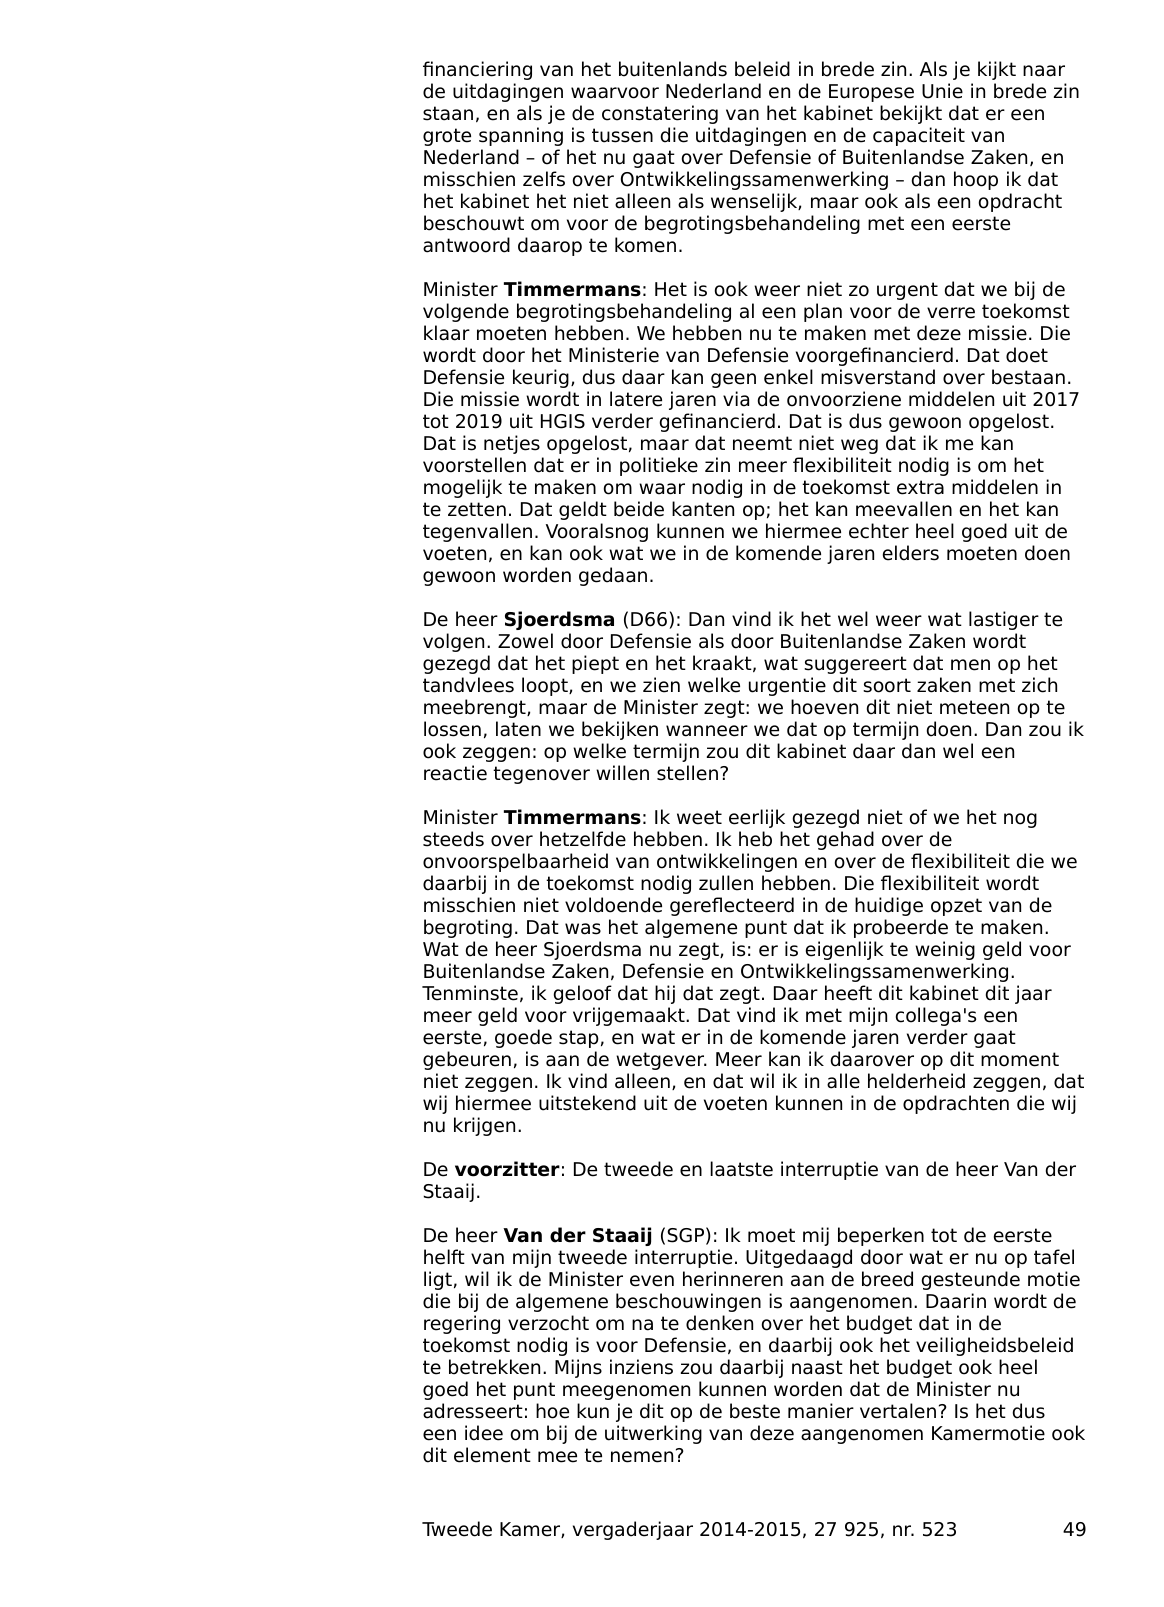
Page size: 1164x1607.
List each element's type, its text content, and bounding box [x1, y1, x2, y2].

text De heer Sjoerdsma (D66): Dan vind ik het wel weer wat lastiger te volgen. Zowel door Defensie als door Buitenlandse Zaken wordt gezegd dat het piept en het kraakt, wat suggereert dat men op het tandvlees loopt, en we zien welke urgentie dit soort zaken met zich meebrengt, maar de Minister zegt: we hoeven dit niet meteen op te lossen, laten we bekijken wanneer we dat op termijn doen. Dan zou ik ook zeggen: op welke termijn zou dit kabinet daar dan wel een reactie tegenover willen stellen? [422, 609, 1087, 785]
text Minister Timmermans: Ik weet eerlijk gezegd niet of we het nog steeds over hetzelfde hebben. Ik heb het gehad over de onvoorspelbaarheid van ontwikkelingen en over de flexibiliteit die we daarbij in de toekomst nodig zullen hebben. Die flexibiliteit wordt misschien niet voldoende gereflecteerd in de huidige opzet van de begroting. Dat was het algemene punt dat ik probeerde te maken. Wat de heer Sjoerdsma nu zegt, is: er is eigenlijk te weinig geld voor Buitenlandse Zaken, Defensie en Ontwikkelingssamenwerking. Tenminste, ik geloof dat hij dat zegt. Daar heeft dit kabinet dit jaar meer geld voor vrijgemaakt. Dat vind ik met mijn collega's een eerste, goede stap, en wat er in de komende jaren verder gaat gebeuren, is aan de wetgever. Meer kan ik daarover op dit moment niet zeggen. Ik vind alleen, en dat wil ik in alle helderheid zeggen, dat wij hiermee uitstekend uit de voeten kunnen in de opdrachten die wij nu krijgen. [422, 807, 1087, 1137]
text financiering van het buitenlands beleid in brede zin. Als je kijkt naar de uitdagingen waarvoor Nederland en de Europese Unie in brede zin staan, en als je de constatering van het kabinet bekijkt dat er een grote spanning is tussen die uitdagingen en de capaciteit van Nederland – of het nu gaat over Defensie of Buitenlandse Zaken, en misschien zelfs over Ontwikkelingssamenwerking – dan hoop ik dat het kabinet het niet alleen als wenselijk, maar ook als een opdracht beschouwt om voor de begrotingsbehandeling met een eerste antwoord daarop te komen. [422, 59, 1087, 257]
text De voorzitter: De tweede en laatste interruptie van de heer Van der Staaij. [422, 1159, 1087, 1203]
text Minister Timmermans: Het is ook weer niet zo urgent dat we bij de volgende begrotingsbehandeling al een plan voor de verre toekomst klaar moeten hebben. We hebben nu te maken met deze missie. Die wordt door het Ministerie van Defensie voorgefinancierd. Dat doet Defensie keurig, dus daar kan geen enkel misverstand over bestaan. Die missie wordt in latere jaren via de onvoorziene middelen uit 2017 tot 2019 uit HGIS verder gefinancierd. Dat is dus gewoon opgelost. Dat is netjes opgelost, maar dat neemt niet weg dat ik me kan voorstellen dat er in politieke zin meer flexibiliteit nodig is om het mogelijk te maken om waar nodig in de toekomst extra middelen in te zetten. Dat geldt beide kanten op; het kan meevallen en het kan tegenvallen. Vooralsnog kunnen we hiermee echter heel goed uit de voeten, en kan ook wat we in de komende jaren elders moeten doen gewoon worden gedaan. [422, 279, 1087, 587]
text De heer Van der Staaij (SGP): Ik moet mij beperken tot de eerste helft van mijn tweede interruptie. Uitgedaagd door wat er nu op tafel ligt, wil ik de Minister even herinneren aan de breed gesteunde motie die bij de algemene beschouwingen is aangenomen. Daarin wordt de regering verzocht om na te denken over het budget dat in de toekomst nodig is voor Defensie, en daarbij ook het veiligheidsbeleid te betrekken. Mijns inziens zou daarbij naast het budget ook heel goed het punt meegenomen kunnen worden dat de Minister nu adresseert: hoe kun je dit op de beste manier vertalen? Is het dus een idee om bij de uitwerking van deze aangenomen Kamermotie ook dit element mee te nemen? [422, 1225, 1087, 1467]
